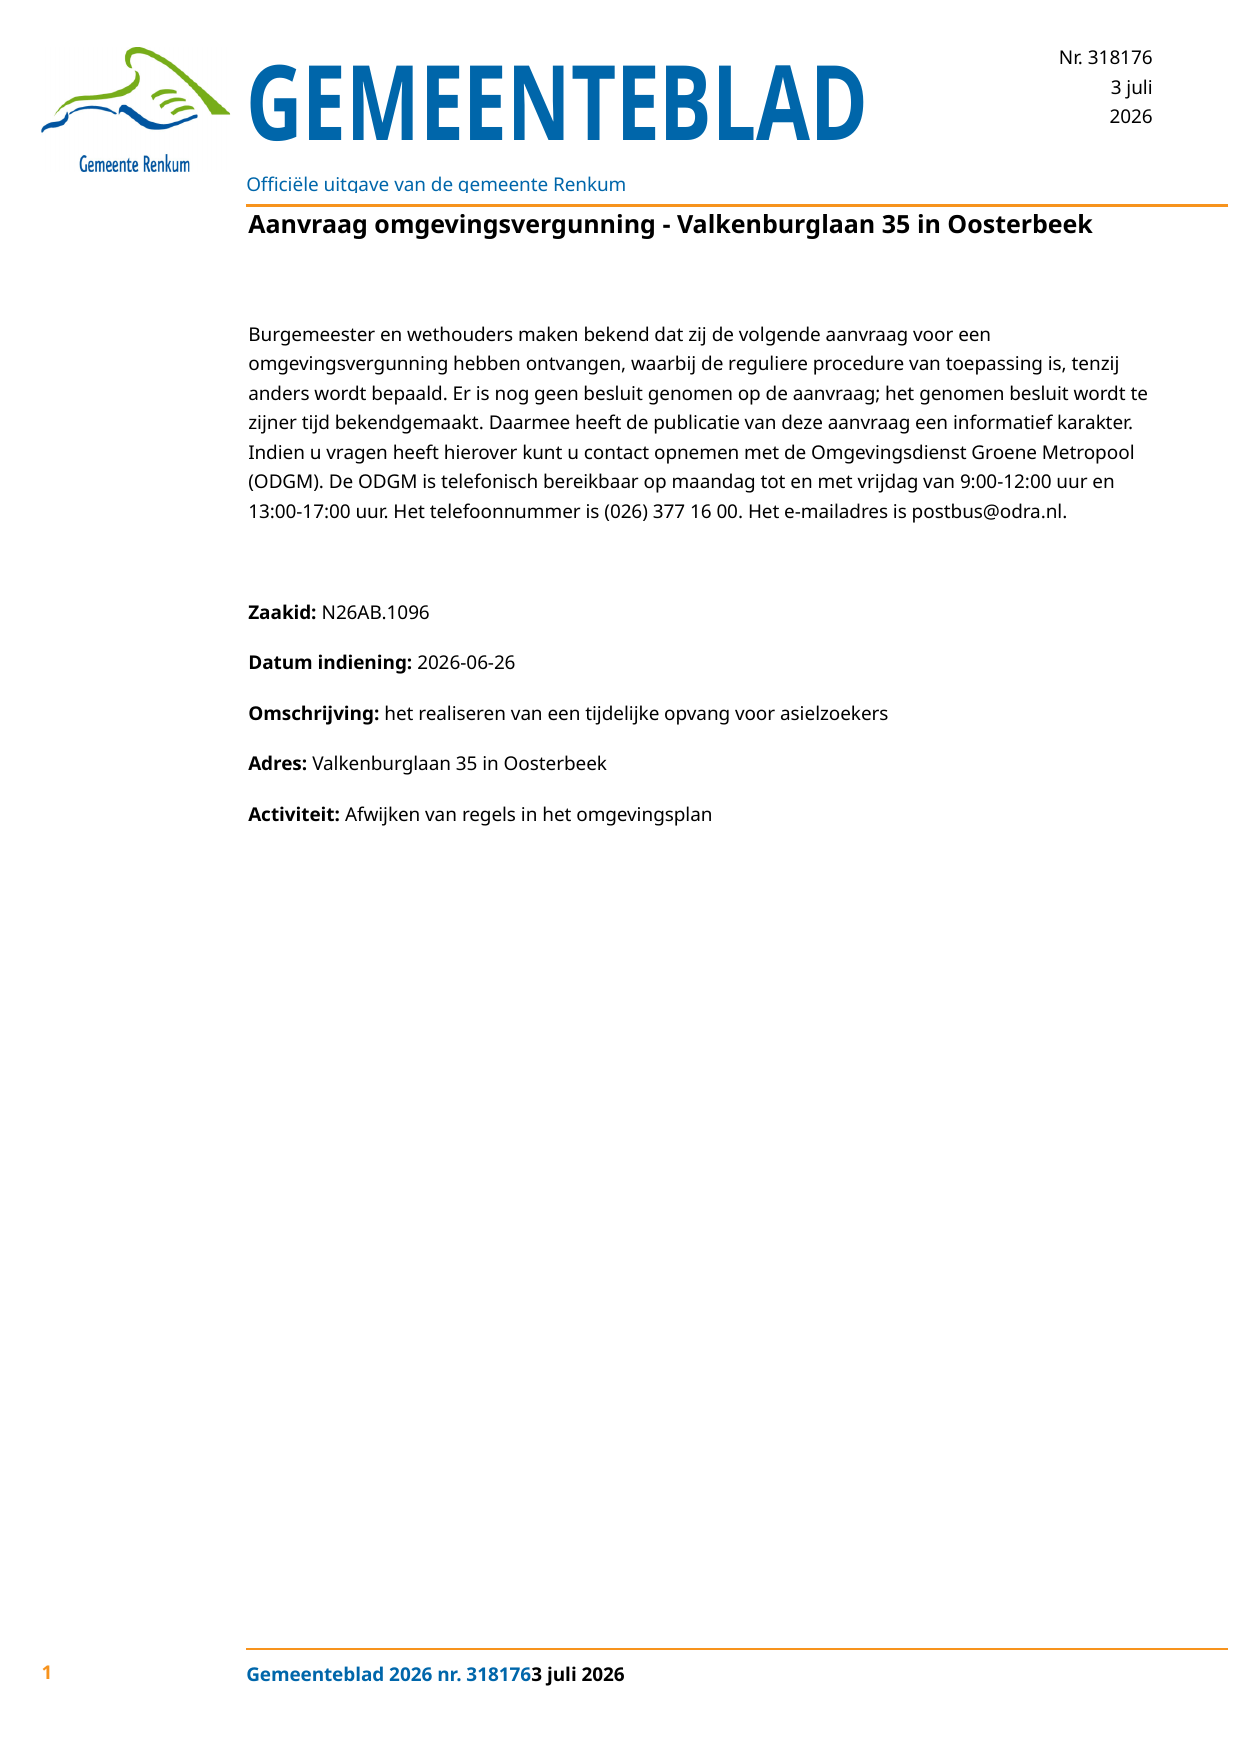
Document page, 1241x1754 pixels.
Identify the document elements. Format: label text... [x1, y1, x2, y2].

text Omschrijving: het realiseren van een tijdelijke opvang voor asielzoekers [248, 700, 1152, 726]
text Zaakid: N26AB.1096 [248, 599, 1152, 625]
picture [41, 47, 231, 172]
text Datum indiening: 2026-06-26 [248, 649, 1152, 675]
text Burgemeester en wethouders maken bekend dat zij de volgende aanvraag voor een omgevingsvergunning hebben ontvangen, waarbij de reguliere procedure van toepassing is, tenzij anders wordt bepaald. Er is nog geen besluit genomen op de aanvraag; het genomen besluit wordt te zijner tijd bekendgemaakt. Daarmee heeft de publicatie van deze aanvraag een informatief karakter. Indien u vragen heeft hierover kunt u contact opnemen met de Omgevingsdienst Groene Metropool (ODGM). De ODGM is telefonisch bereikbaar op maandag tot en met vrijdag van 9:00-12:00 uur en 13:00-17:00 uur. Het telefoonnummer is (026) 377 16 00. Het e-mailadres is postbus@odra.nl. [248, 321, 1152, 524]
text Activiteit: Afwijken van regels in het omgevingsplan [248, 801, 1152, 826]
text Adres: Valkenburglaan 35 in Oosterbeek [248, 750, 1152, 776]
text Aanvraag omgevingsvergunning - Valkenburglaan 35 in Oosterbeek [248, 207, 1152, 241]
